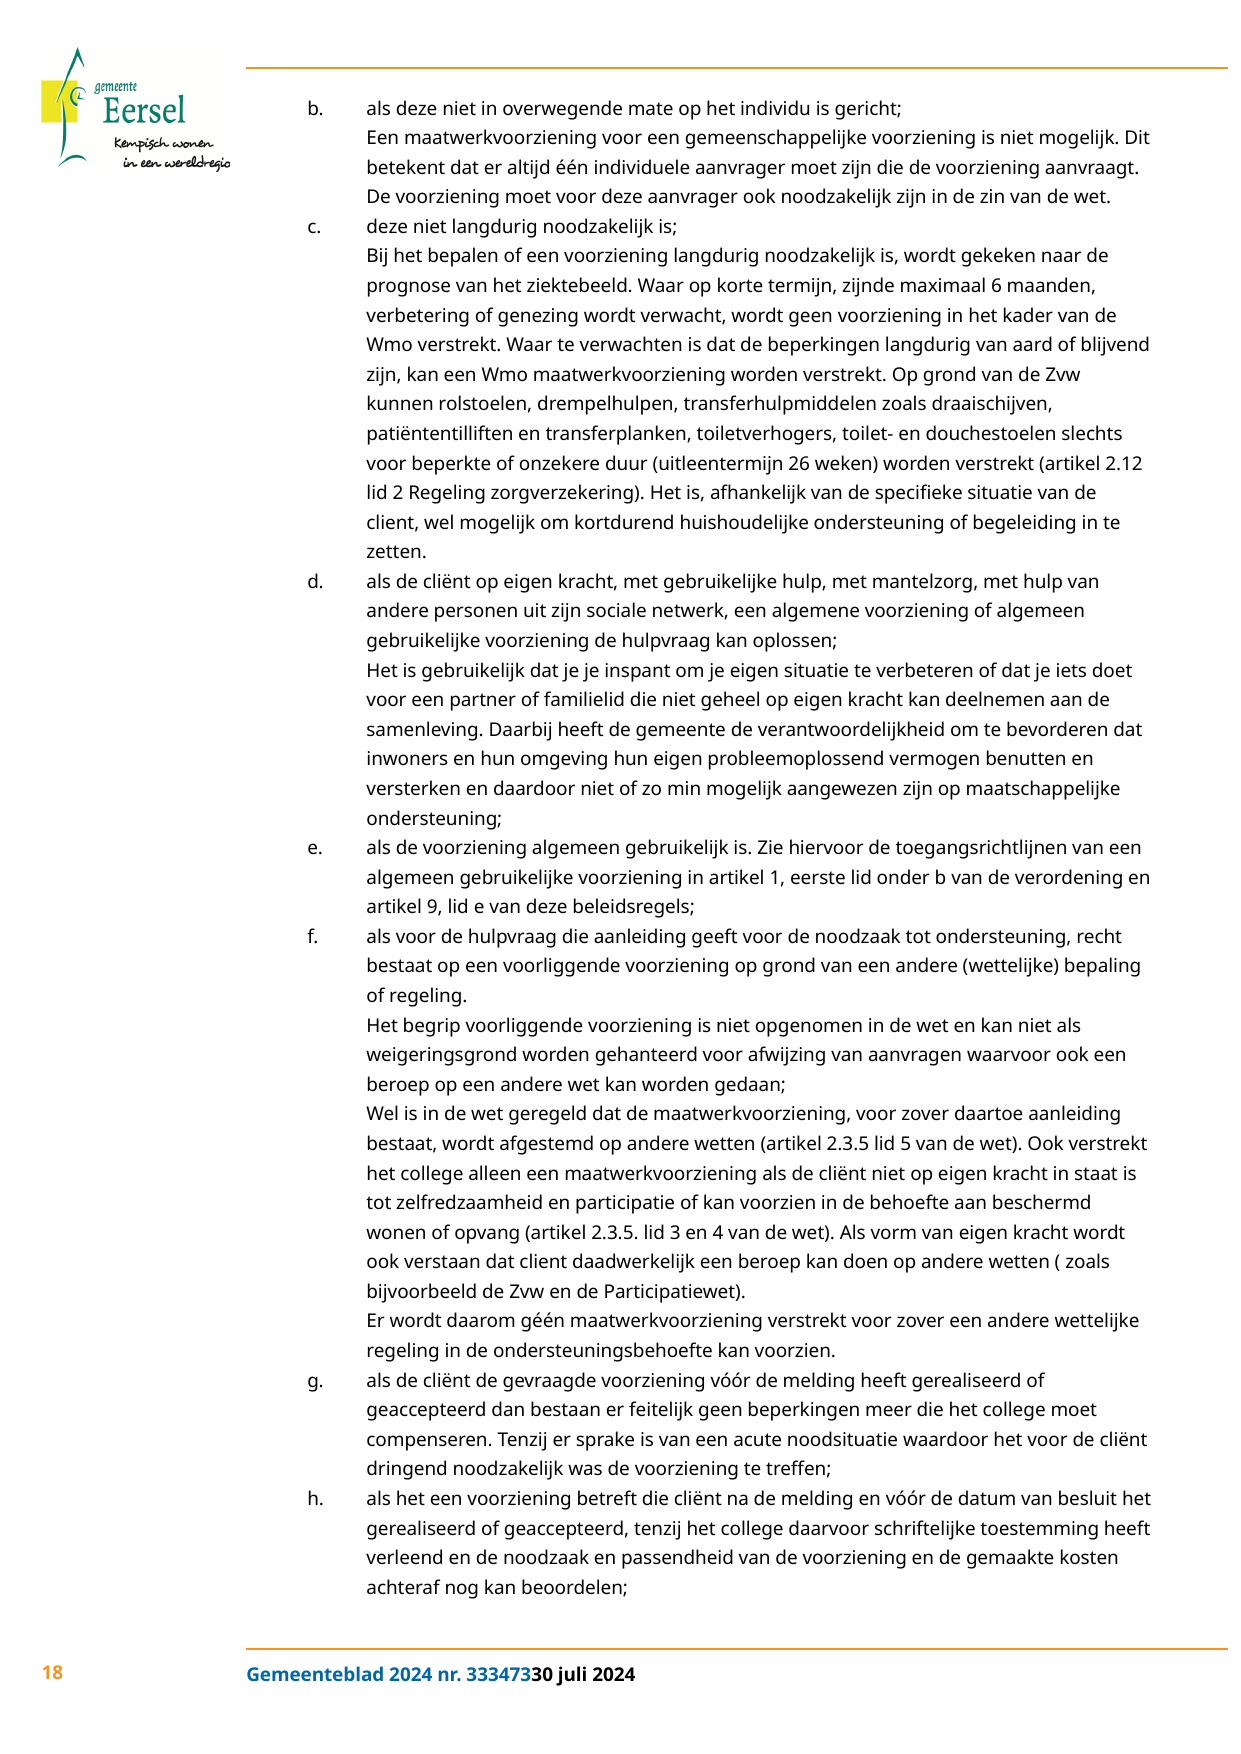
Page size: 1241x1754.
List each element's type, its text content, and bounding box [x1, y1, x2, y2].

list als het een voorziening betreft die cliënt na de melding en vóór de datum van besluit het gerealiseerd of geaccepteerd, tenzij het college daarvoor schriftelijke toestemming heeft verleend en de noodzaak en passendheid van de voorziening en de gemaakte kosten achteraf nog kan beoordelen; [307, 1485, 1152, 1600]
list deze niet langdurig noodzakelijk is; [307, 213, 1152, 239]
list als voor de hulpvraag die aanleiding geeft voor de noodzaak tot ondersteuning, recht bestaat op een voorliggende voorziening op grond van een andere (wettelijke) bepaling of regeling. [307, 923, 1152, 1008]
list Een maatwerkvoorziening voor een gemeenschappelijke voorziening is niet mogelijk. Dit betekent dat er altijd één individuele aanvrager moet zijn die de voorziening aanvraagt. De voorziening moet voor deze aanvrager ook noodzakelijk zijn in de zin van de wet. [307, 124, 1152, 209]
list Wel is in de wet geregeld dat de maatwerkvoorziening, voor zover daartoe aanleiding bestaat, wordt afgestemd op andere wetten (artikel 2.3.5 lid 5 van de wet). Ook verstrekt het college alleen een maatwerkvoorziening als de cliënt niet op eigen kracht in staat is tot zelfredzaamheid en participatie of kan voorzien in de behoefte aan beschermd wonen of opvang (artikel 2.3.5. lid 3 en 4 van de wet). Als vorm van eigen kracht wordt ook verstaan dat client daadwerkelijk een beroep kan doen op andere wetten ( zoals bijvoorbeeld de Zvw en de Participatiewet). [307, 1101, 1152, 1304]
list als de cliënt op eigen kracht, met gebruikelijke hulp, met mantelzorg, met hulp van andere personen uit zijn sociale netwerk, een algemene voorziening of algemeen gebruikelijke voorziening de hulpvraag kan oplossen; [307, 568, 1152, 653]
picture [41, 47, 231, 172]
list Het begrip voorliggende voorziening is niet opgenomen in de wet en kan niet als weigeringsgrond worden gehanteerd voor afwijzing van aanvragen waarvoor ook een beroep op een andere wet kan worden gedaan; [307, 1012, 1152, 1097]
list Het is gebruikelijk dat je je inspant om je eigen situatie te verbeteren of dat je iets doet voor een partner of familielid die niet geheel op eigen kracht kan deelnemen aan de samenleving. Daarbij heeft de gemeente de verantwoordelijkheid om te bevorderen dat inwoners en hun omgeving hun eigen probleemoplossend vermogen benutten en versterken en daardoor niet of zo min mogelijk aangewezen zijn op maatschappelijke ondersteuning; [307, 657, 1152, 831]
list als de voorziening algemeen gebruikelijk is. Zie hiervoor de toegangsrichtlijnen van een algemeen gebruikelijke voorziening in artikel 1, eerste lid onder b van de verordening en artikel 9, lid e van deze beleidsregels; [307, 834, 1152, 919]
list Bij het bepalen of een voorziening langdurig noodzakelijk is, wordt gekeken naar de prognose van het ziektebeeld. Waar op korte termijn, zijnde maximaal 6 maanden, verbetering of genezing wordt verwacht, wordt geen voorziening in het kader van de Wmo verstrekt. Waar te verwachten is dat de beperkingen langdurig van aard of blijvend zijn, kan een Wmo maatwerkvoorziening worden verstrekt. Op grond van de Zvw kunnen rolstoelen, drempelhulpen, transferhulpmiddelen zoals draaischijven, patiëntentilliften en transferplanken, toiletverhogers, toilet- en douchestoelen slechts voor beperkte of onzekere duur (uitleentermijn 26 weken) worden verstrekt (artikel 2.12 lid 2 Regeling zorgverzekering). Het is, afhankelijk van de specifieke situatie van de client, wel mogelijk om kortdurend huishoudelijke ondersteuning of begeleiding in te zetten. [307, 243, 1152, 564]
list als de cliënt de gevraagde voorziening vóór de melding heeft gerealiseerd of geaccepteerd dan bestaan er feitelijk geen beperkingen meer die het college moet compenseren. Tenzij er sprake is van een acute noodsituatie waardoor het voor de cliënt dringend noodzakelijk was de voorziening te treffen; [307, 1367, 1152, 1481]
list Er wordt daarom géén maatwerkvoorziening verstrekt voor zover een andere wettelijke regeling in de ondersteuningsbehoefte kan voorzien. [307, 1308, 1152, 1363]
list als deze niet in overwegende mate op het individu is gericht; [307, 95, 1152, 121]
